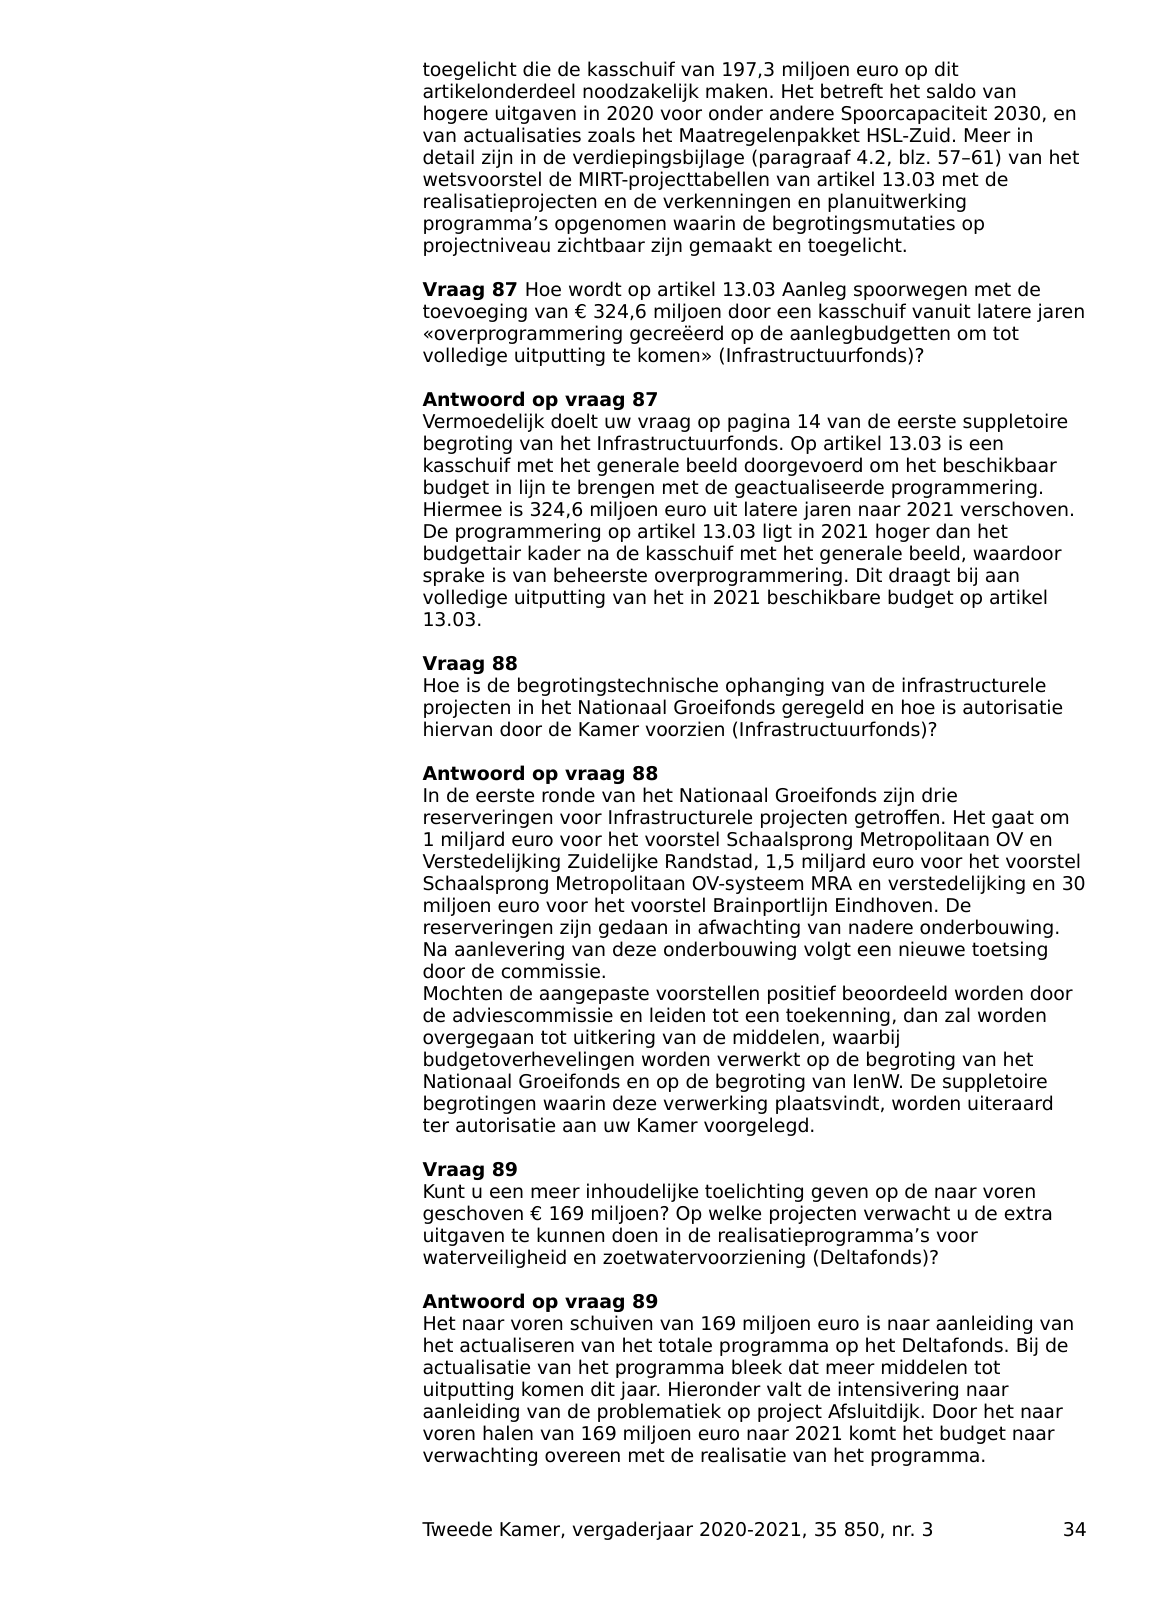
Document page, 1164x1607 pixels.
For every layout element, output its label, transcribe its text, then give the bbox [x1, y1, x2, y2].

text Het naar voren schuiven van 169 miljoen euro is naar aanleiding van het actualiseren van het totale programma op het Deltafonds. Bij de actualisatie van het programma bleek dat meer middelen tot uitputting komen dit jaar. Hieronder valt de intensivering naar aanleiding van de problematiek op project Afsluitdijk. Door het naar voren halen van 169 miljoen euro naar 2021 komt het budget naar verwachting overeen met de realisatie van het programma. [422, 1313, 1087, 1467]
text Vermoedelijk doelt uw vraag op pagina 14 van de eerste suppletoire begroting van het Infrastructuurfonds. Op artikel 13.03 is een kasschuif met het generale beeld doorgevoerd om het beschikbaar budget in lijn te brengen met de geactualiseerde programmering. Hiermee is 324,6 miljoen euro uit latere jaren naar 2021 verschoven. De programmering op artikel 13.03 ligt in 2021 hoger dan het budgettair kader na de kasschuif met het generale beeld, waardoor sprake is van beheerste overprogrammering. Dit draagt bij aan volledige uitputting van het in 2021 beschikbare budget op artikel 13.03. [422, 411, 1087, 631]
text Vraag 89 [422, 1159, 1087, 1181]
text Vraag 88 [422, 653, 1087, 675]
text Kunt u een meer inhoudelijke toelichting geven op de naar voren geschoven € 169 miljoen? Op welke projecten verwacht u de extra uitgaven te kunnen doen in de realisatieprogramma’s voor waterveiligheid en zoetwatervoorziening (Deltafonds)? [422, 1181, 1087, 1269]
text toegelicht die de kasschuif van 197,3 miljoen euro op dit artikelonderdeel noodzakelijk maken. Het betreft het saldo van hogere uitgaven in 2020 voor onder andere Spoorcapaciteit 2030, en van actualisaties zoals het Maatregelenpakket HSL-Zuid. Meer in detail zijn in de verdiepingsbijlage (paragraaf 4.2, blz. 57–61) van het wetsvoorstel de MIRT-projecttabellen van artikel 13.03 met de realisatieprojecten en de verkenningen en planuitwerking programma’s opgenomen waarin de begrotingsmutaties op projectniveau zichtbaar zijn gemaakt en toegelicht. [422, 59, 1087, 257]
text Mochten de aangepaste voorstellen positief beoordeeld worden door de adviescommissie en leiden tot een toekenning, dan zal worden overgegaan tot uitkering van de middelen, waarbij budgetoverhevelingen worden verwerkt op de begroting van het Nationaal Groeifonds en op de begroting van IenW. De suppletoire begrotingen waarin deze verwerking plaatsvindt, worden uiteraard ter autorisatie aan uw Kamer voorgelegd. [422, 983, 1087, 1137]
text Hoe is de begrotingstechnische ophanging van de infrastructurele projecten in het Nationaal Groeifonds geregeld en hoe is autorisatie hiervan door de Kamer voorzien (Infrastructuurfonds)? [422, 675, 1087, 741]
text Antwoord op vraag 89 [422, 1291, 1087, 1313]
text Antwoord op vraag 87 [422, 389, 1087, 411]
text Antwoord op vraag 88 [422, 763, 1087, 785]
text In de eerste ronde van het Nationaal Groeifonds zijn drie reserveringen voor Infrastructurele projecten getroffen. Het gaat om 1 miljard euro voor het voorstel Schaalsprong Metropolitaan OV en Verstedelijking Zuidelijke Randstad, 1,5 miljard euro voor het voorstel Schaalsprong Metropolitaan OV-systeem MRA en verstedelijking en 30 miljoen euro voor het voorstel Brainportlijn Eindhoven. De reserveringen zijn gedaan in afwachting van nadere onderbouwing. Na aanlevering van deze onderbouwing volgt een nieuwe toetsing door de commissie. [422, 785, 1087, 983]
text Vraag 87 Hoe wordt op artikel 13.03 Aanleg spoorwegen met de toevoeging van € 324,6 miljoen door een kasschuif vanuit latere jaren «overprogrammering gecreëerd op de aanlegbudgetten om tot volledige uitputting te komen» (Infrastructuurfonds)? [422, 279, 1087, 367]
